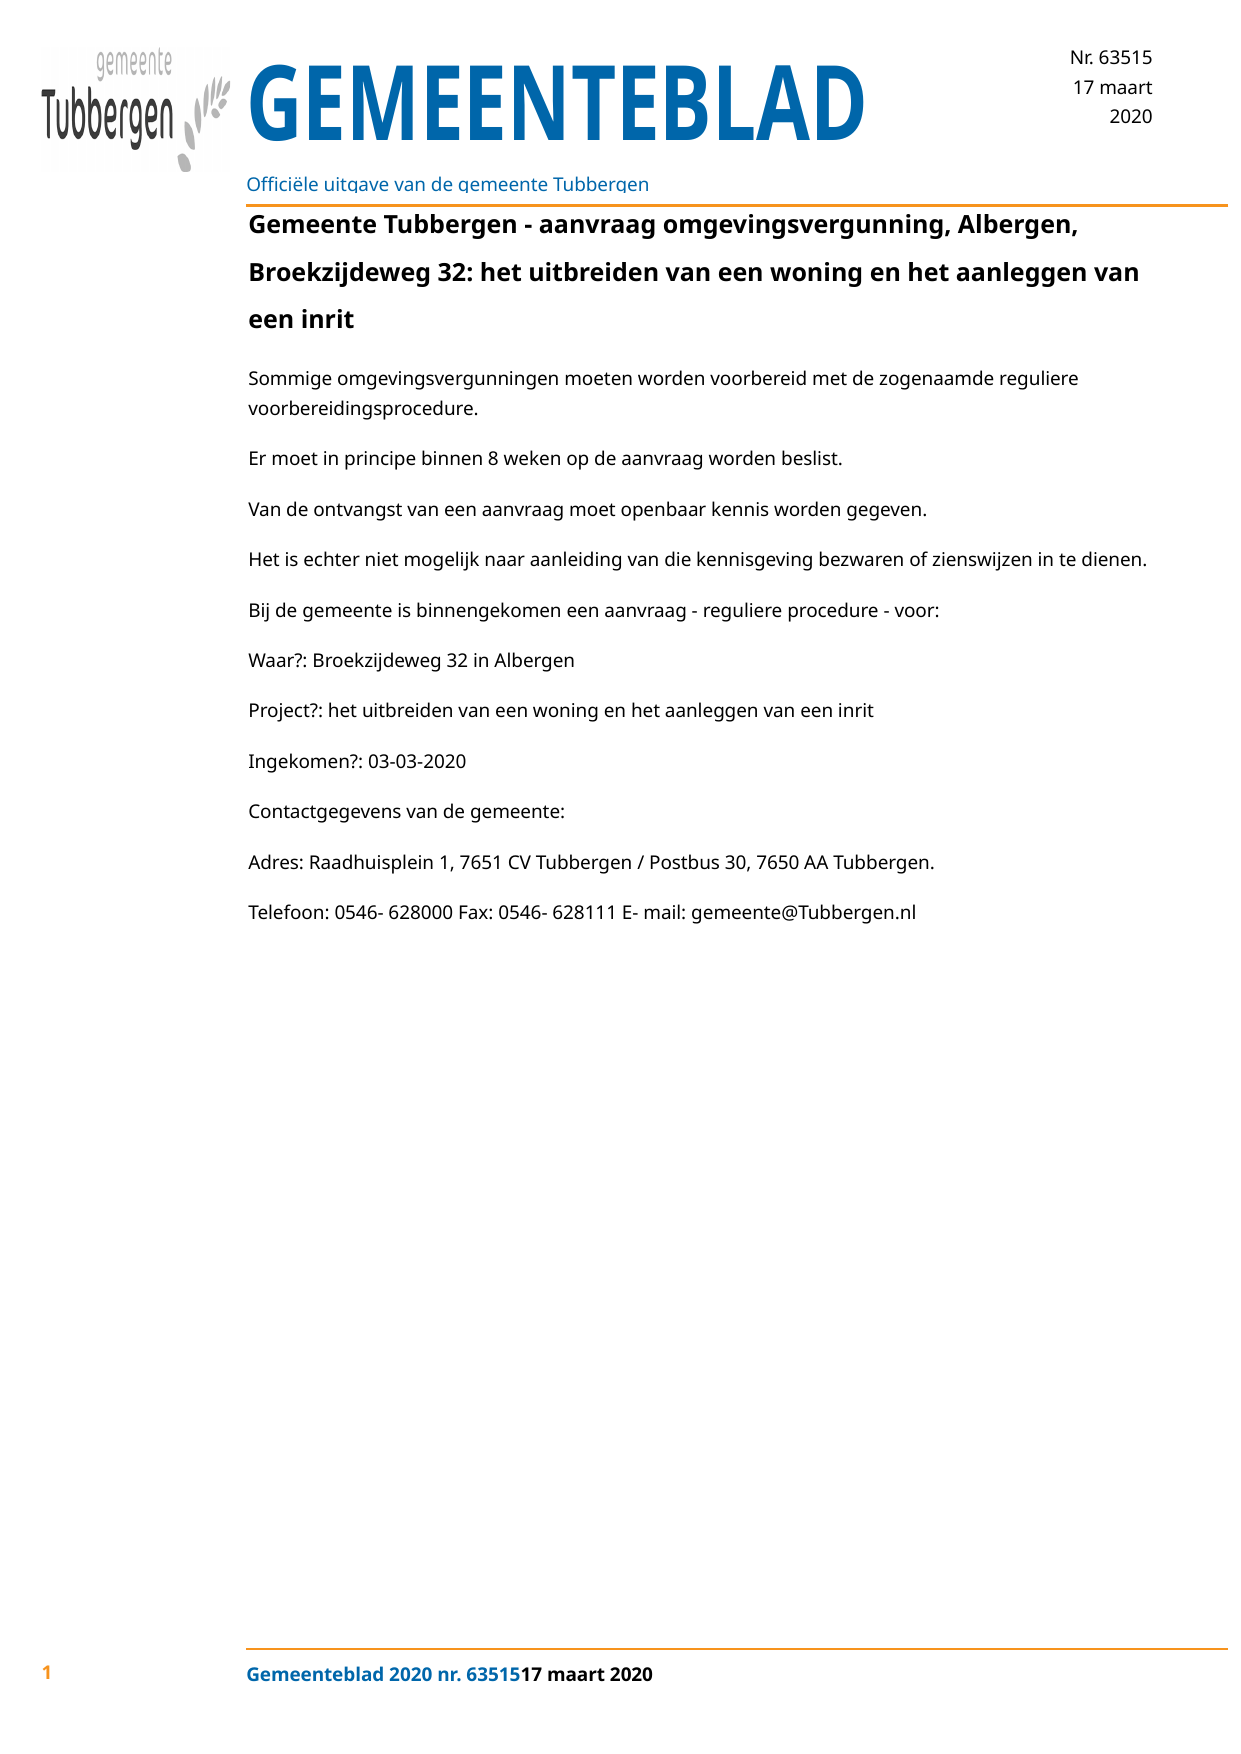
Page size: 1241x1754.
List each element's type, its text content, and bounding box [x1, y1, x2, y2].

text Van de ontvangst van een aanvraag moet openbaar kennis worden gegeven. [248, 496, 1152, 522]
text Waar?: Broekzijdeweg 32 in Albergen [248, 647, 1152, 673]
text Contactgegevens van de gemeente: [248, 798, 1152, 824]
text Telefoon: 0546- 628000 Fax: 0546- 628111 E- mail: gemeente@Tubbergen.nl [248, 899, 1152, 925]
text Het is echter niet mogelijk naar aanleiding van die kennisgeving bezwaren of zienswijzen in te dienen. [248, 546, 1152, 572]
text Adres: Raadhuisplein 1, 7651 CV Tubbergen / Postbus 30, 7650 AA Tubbergen. [248, 849, 1152, 874]
text Project?: het uitbreiden van een woning en het aanleggen van een inrit [248, 698, 1152, 723]
text Gemeente Tubbergen - aanvraag omgevingsvergunning, Albergen, Broekzijdeweg 32: het uitbreiden van een woning en het aanleggen van een inrit [248, 207, 1152, 336]
picture [41, 47, 231, 172]
text Sommige omgevingsvergunningen moeten worden voorbereid met de zogenaamde reguliere voorbereidingsprocedure. [248, 366, 1152, 421]
text Ingekomen?: 03-03-2020 [248, 748, 1152, 774]
text Bij de gemeente is binnengekomen een aanvraag - reguliere procedure - voor: [248, 597, 1152, 622]
text Er moet in principe binnen 8 weken op de aanvraag worden beslist. [248, 446, 1152, 471]
